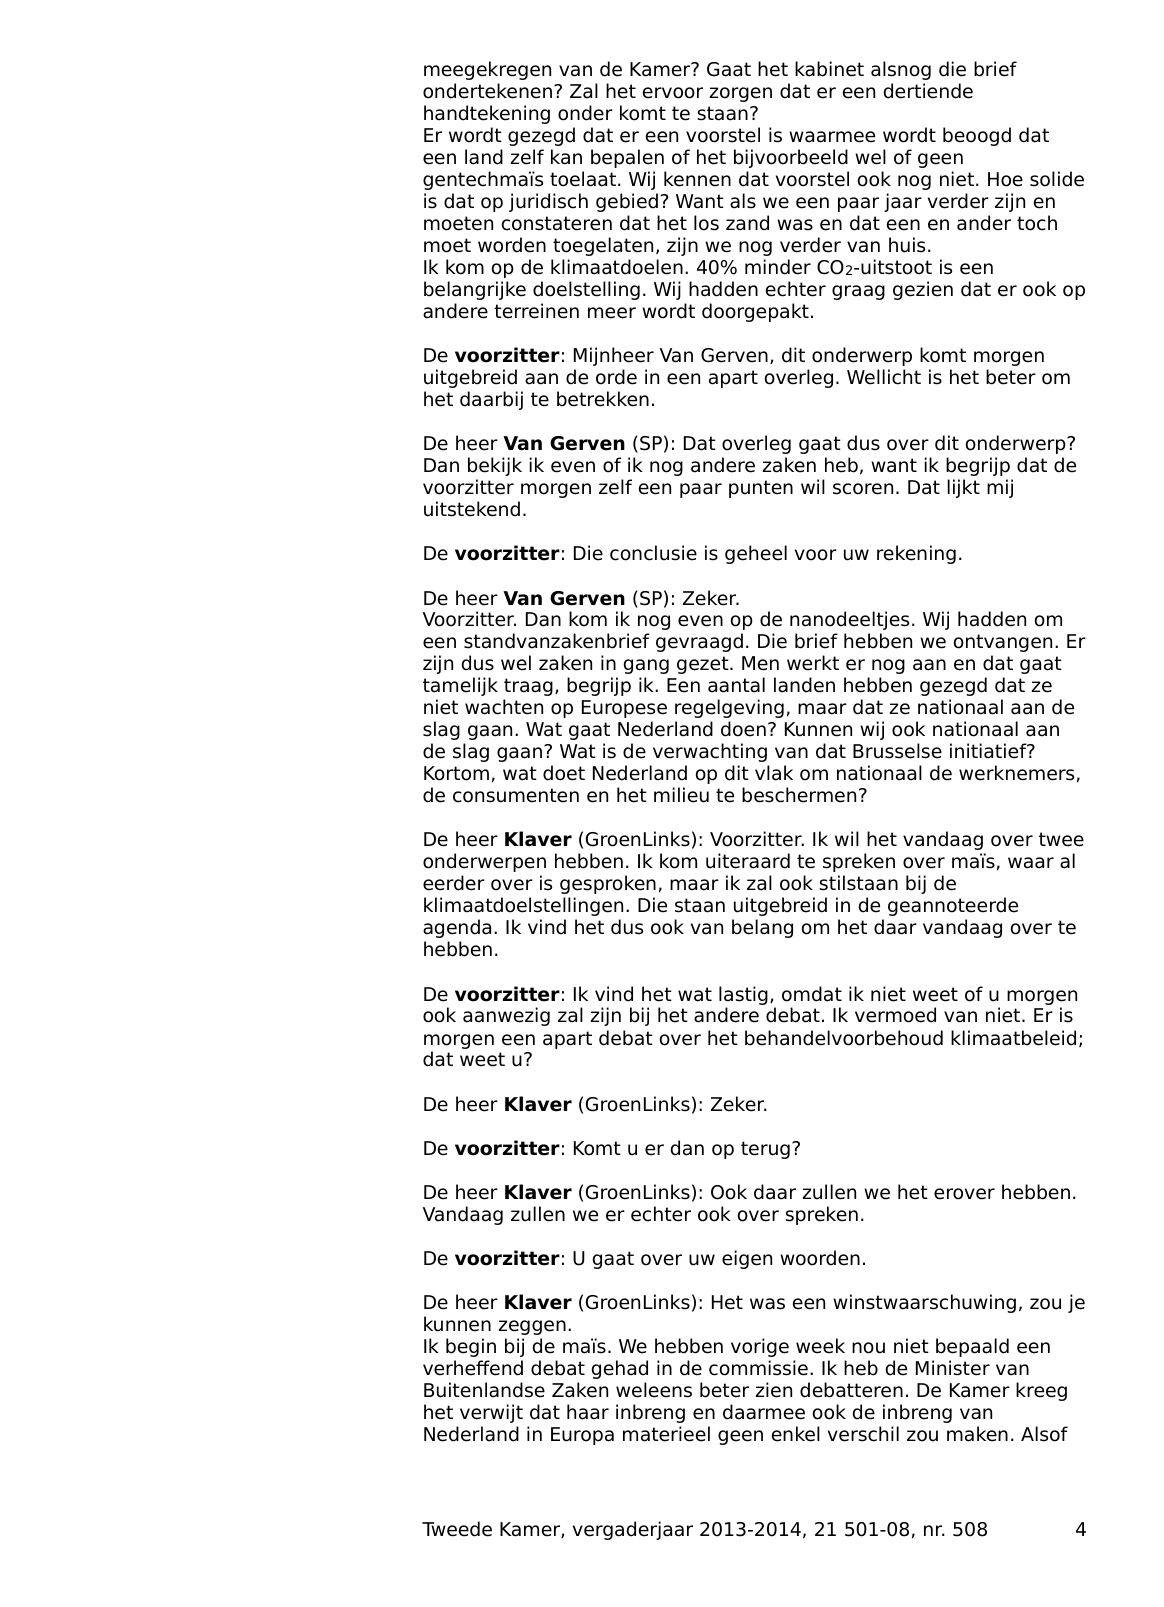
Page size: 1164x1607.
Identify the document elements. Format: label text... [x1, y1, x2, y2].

text meegekregen van de Kamer? Gaat het kabinet alsnog die brief ondertekenen? Zal het ervoor zorgen dat er een dertiende handtekening onder komt te staan? [422, 59, 1087, 125]
text De heer Klaver (GroenLinks): Voorzitter. Ik wil het vandaag over twee onderwerpen hebben. Ik kom uiteraard te spreken over maïs, waar al eerder over is gesproken, maar ik zal ook stilstaan bij de klimaatdoelstellingen. Die staan uitgebreid in de geannoteerde agenda. Ik vind het dus ook van belang om het daar vandaag over te hebben. [422, 829, 1087, 961]
text Ik kom op de klimaatdoelen. 40% minder CO2-uitstoot is een belangrijke doelstelling. Wij hadden echter graag gezien dat er ook op andere terreinen meer wordt doorgepakt. [422, 257, 1087, 323]
text De voorzitter: Ik vind het wat lastig, omdat ik niet weet of u morgen ook aanwezig zal zijn bij het andere debat. Ik vermoed van niet. Er is morgen een apart debat over het behandelvoorbehoud klimaatbeleid; dat weet u? [422, 983, 1087, 1071]
text Voorzitter. Dan kom ik nog even op de nanodeeltjes. Wij hadden om een standvanzakenbrief gevraagd. Die brief hebben we ontvangen. Er zijn dus wel zaken in gang gezet. Men werkt er nog aan en dat gaat tamelijk traag, begrijp ik. Een aantal landen hebben gezegd dat ze niet wachten op Europese regelgeving, maar dat ze nationaal aan de slag gaan. Wat gaat Nederland doen? Kunnen wij ook nationaal aan de slag gaan? Wat is de verwachting van dat Brusselse initiatief? Kortom, wat doet Nederland op dit vlak om nationaal de werknemers, de consumenten en het milieu te beschermen? [422, 609, 1087, 807]
text De heer Van Gerven (SP): Dat overleg gaat dus over dit onderwerp? Dan bekijk ik even of ik nog andere zaken heb, want ik begrijp dat de voorzitter morgen zelf een paar punten wil scoren. Dat lijkt mij uitstekend. [422, 433, 1087, 521]
text Ik begin bij de maïs. We hebben vorige week nou niet bepaald een verheffend debat gehad in de commissie. Ik heb de Minister van Buitenlandse Zaken weleens beter zien debatteren. De Kamer kreeg het verwijt dat haar inbreng en daarmee ook de inbreng van Nederland in Europa materieel geen enkel verschil zou maken. Alsof [422, 1336, 1087, 1446]
text De heer Van Gerven (SP): Zeker. [422, 587, 1087, 609]
text Er wordt gezegd dat er een voorstel is waarmee wordt beoogd dat een land zelf kan bepalen of het bijvoorbeeld wel of geen gentechmaïs toelaat. Wij kennen dat voorstel ook nog niet. Hoe solide is dat op juridisch gebied? Want als we een paar jaar verder zijn en moeten constateren dat het los zand was en dat een en ander toch moet worden toegelaten, zijn we nog verder van huis. [422, 125, 1087, 257]
text De heer Klaver (GroenLinks): Het was een winstwaarschuwing, zou je kunnen zeggen. [422, 1292, 1087, 1336]
text De heer Klaver (GroenLinks): Zeker. [422, 1093, 1087, 1116]
text De voorzitter: U gaat over uw eigen woorden. [422, 1248, 1087, 1270]
text De voorzitter: Komt u er dan op terug? [422, 1138, 1087, 1160]
text De voorzitter: Die conclusie is geheel voor uw rekening. [422, 543, 1087, 565]
text De heer Klaver (GroenLinks): Ook daar zullen we het erover hebben. Vandaag zullen we er echter ook over spreken. [422, 1182, 1087, 1226]
text De voorzitter: Mijnheer Van Gerven, dit onderwerp komt morgen uitgebreid aan de orde in een apart overleg. Wellicht is het beter om het daarbij te betrekken. [422, 345, 1087, 411]
